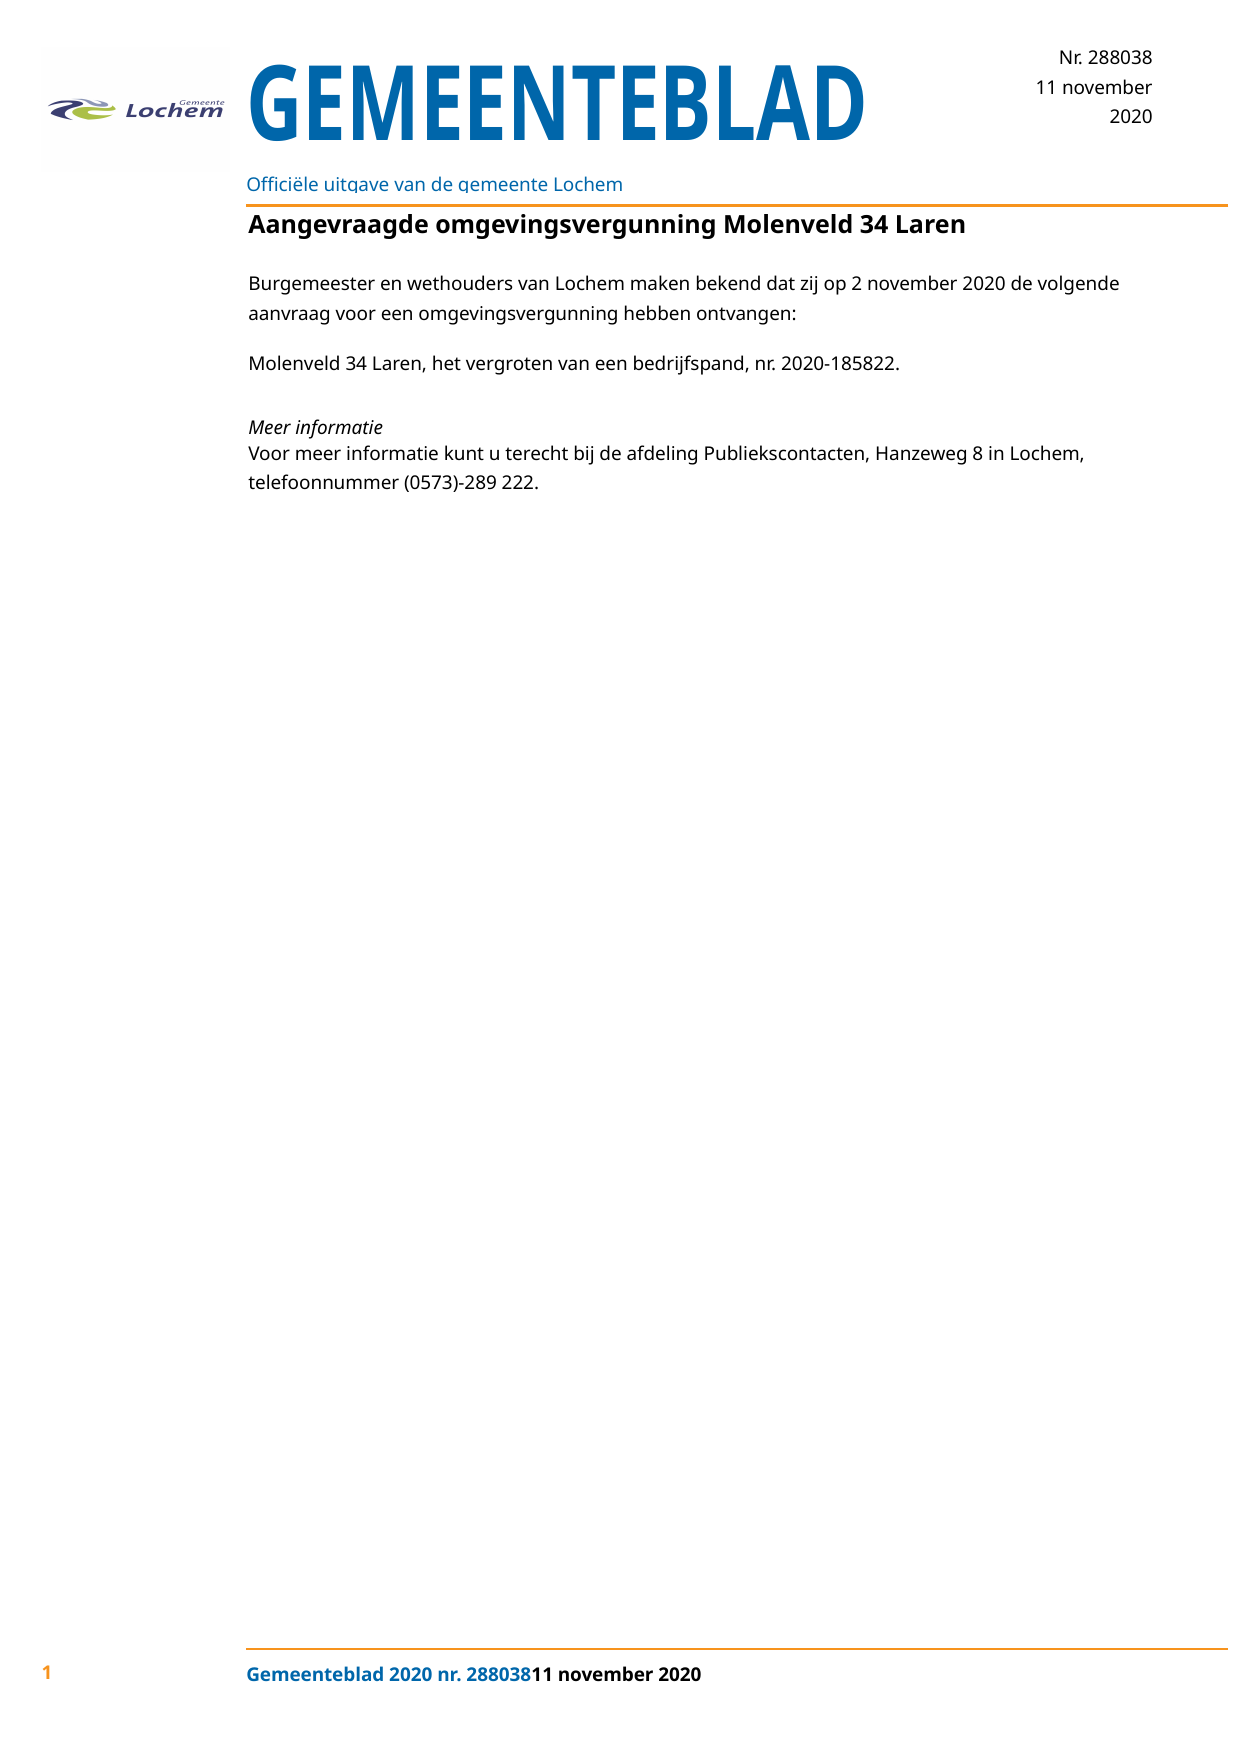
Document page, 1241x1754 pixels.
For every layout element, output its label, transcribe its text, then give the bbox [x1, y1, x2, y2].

text Meer informatie [248, 414, 1152, 440]
text Burgemeester en wethouders van Lochem maken bekend dat zij op 2 november 2020 de volgende aanvraag voor een omgevingsvergunning hebben ontvangen: [248, 270, 1152, 326]
text Molenveld 34 Laren, het vergroten van een bedrijfspand, nr. 2020-185822. [248, 350, 1152, 376]
text Voor meer informatie kunt u terecht bij de afdeling Publiekscontacten, Hanzeweg 8 in Lochem, telefoonnummer (0573)-289 222. [248, 440, 1152, 495]
picture [41, 47, 231, 172]
text Aangevraagde omgevingsvergunning Molenveld 34 Laren [248, 207, 1152, 241]
